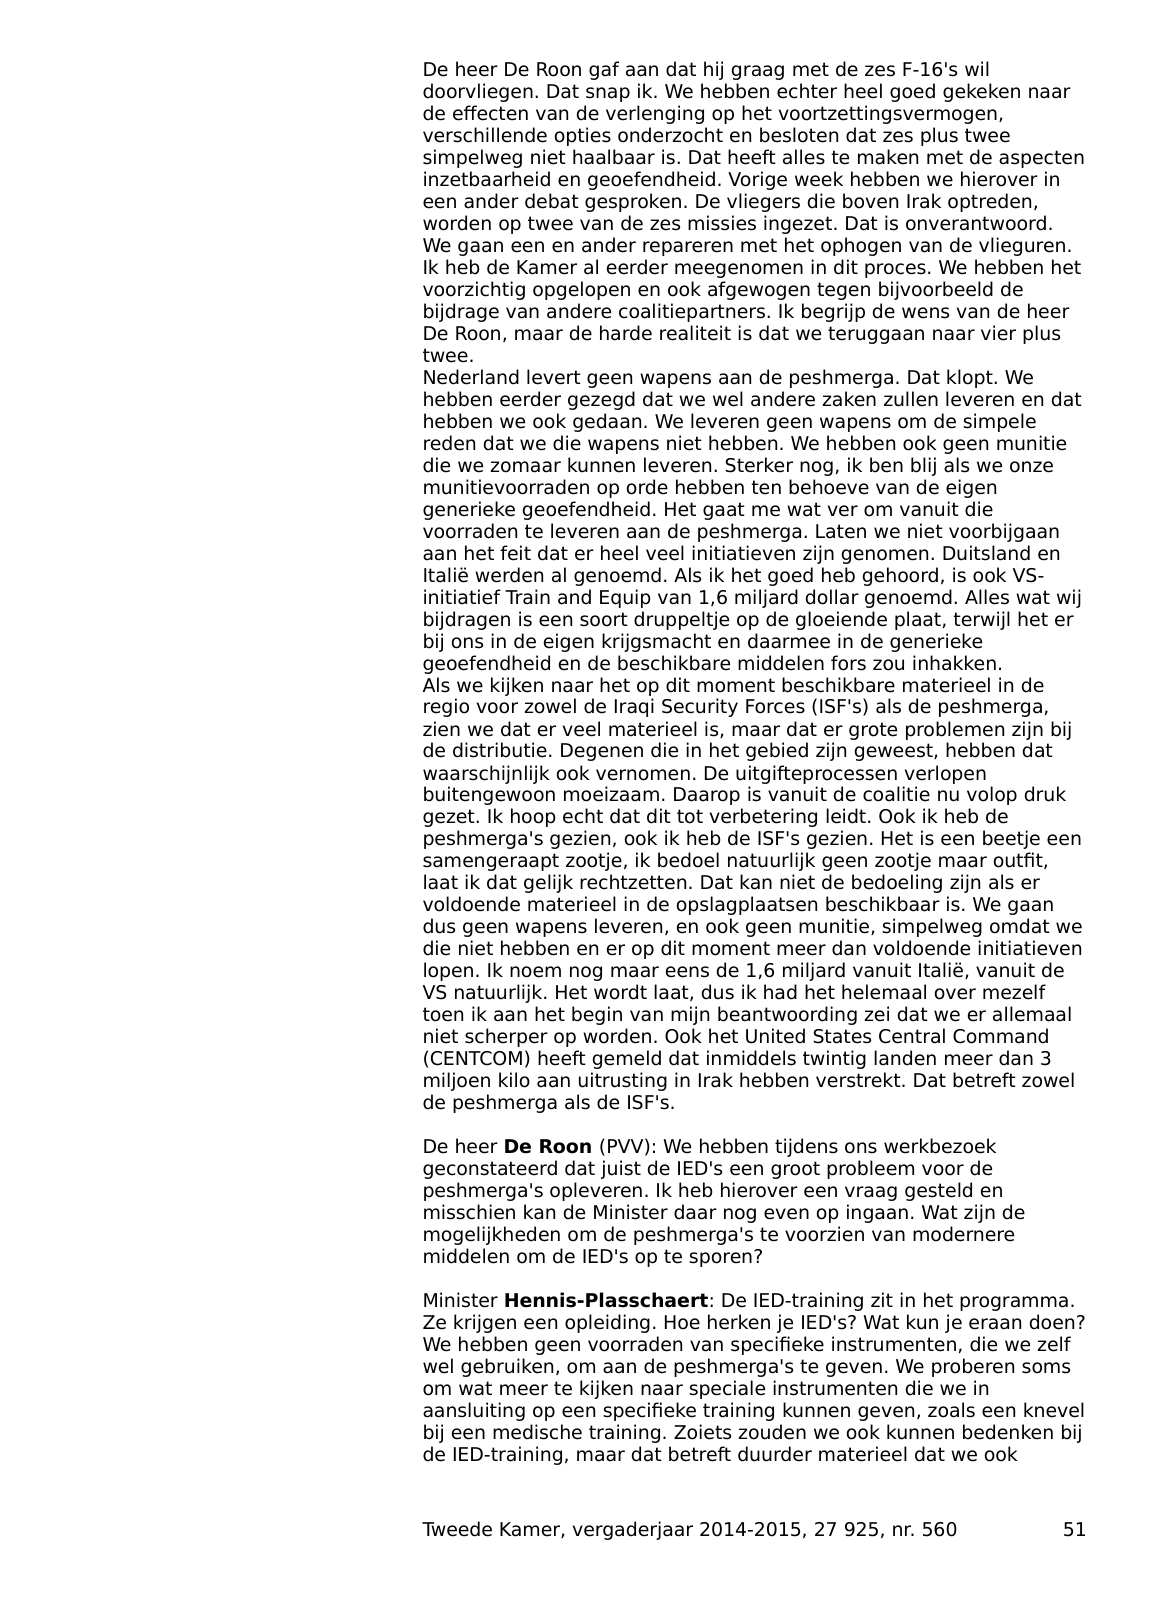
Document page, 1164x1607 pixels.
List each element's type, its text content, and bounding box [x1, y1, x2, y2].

text De heer De Roon gaf aan dat hij graag met de zes F-16's wil doorvliegen. Dat snap ik. We hebben echter heel goed gekeken naar de effecten van de verlenging op het voortzettingsvermogen, verschillende opties onderzocht en besloten dat zes plus twee simpelweg niet haalbaar is. Dat heeft alles te maken met de aspecten inzetbaarheid en geoefendheid. Vorige week hebben we hierover in een ander debat gesproken. De vliegers die boven Irak optreden, worden op twee van de zes missies ingezet. Dat is onverantwoord. We gaan een en ander repareren met het ophogen van de vlieguren. Ik heb de Kamer al eerder meegenomen in dit proces. We hebben het voorzichtig opgelopen en ook afgewogen tegen bijvoorbeeld de bijdrage van andere coalitiepartners. Ik begrijp de wens van de heer De Roon, maar de harde realiteit is dat we teruggaan naar vier plus twee. [422, 59, 1087, 367]
text Als we kijken naar het op dit moment beschikbare materieel in de regio voor zowel de Iraqi Security Forces (ISF's) als de peshmerga, zien we dat er veel materieel is, maar dat er grote problemen zijn bij de distributie. Degenen die in het gebied zijn geweest, hebben dat waarschijnlijk ook vernomen. De uitgifteprocessen verlopen buitengewoon moeizaam. Daarop is vanuit de coalitie nu volop druk gezet. Ik hoop echt dat dit tot verbetering leidt. Ook ik heb de peshmerga's gezien, ook ik heb de ISF's gezien. Het is een beetje een samengeraapt zootje, ik bedoel natuurlijk geen zootje maar outfit, laat ik dat gelijk rechtzetten. Dat kan niet de bedoeling zijn als er voldoende materieel in de opslagplaatsen beschikbaar is. We gaan dus geen wapens leveren, en ook geen munitie, simpelweg omdat we die niet hebben en er op dit moment meer dan voldoende initiatieven lopen. Ik noem nog maar eens de 1,6 miljard vanuit Italië, vanuit de VS natuurlijk. Het wordt laat, dus ik had het helemaal over mezelf toen ik aan het begin van mijn beantwoording zei dat we er allemaal niet scherper op worden. Ook het United States Central Command (CENTCOM) heeft gemeld dat inmiddels twintig landen meer dan 3 miljoen kilo aan uitrusting in Irak hebben verstrekt. Dat betreft zowel de peshmerga als de ISF's. [422, 674, 1087, 1114]
text Nederland levert geen wapens aan de peshmerga. Dat klopt. We hebben eerder gezegd dat we wel andere zaken zullen leveren en dat hebben we ook gedaan. We leveren geen wapens om de simpele reden dat we die wapens niet hebben. We hebben ook geen munitie die we zomaar kunnen leveren. Sterker nog, ik ben blij als we onze munitievoorraden op orde hebben ten behoeve van de eigen generieke geoefendheid. Het gaat me wat ver om vanuit die voorraden te leveren aan de peshmerga. Laten we niet voorbijgaan aan het feit dat er heel veel initiatieven zijn genomen. Duitsland en Italië werden al genoemd. Als ik het goed heb gehoord, is ook VS-initiatief Train and Equip van 1,6 miljard dollar genoemd. Alles wat wij bijdragen is een soort druppeltje op de gloeiende plaat, terwijl het er bij ons in de eigen krijgsmacht en daarmee in de generieke geoefendheid en de beschikbare middelen fors zou inhakken. [422, 367, 1087, 674]
text Minister Hennis-Plasschaert: De IED-training zit in het programma. Ze krijgen een opleiding. Hoe herken je IED's? Wat kun je eraan doen? We hebben geen voorraden van specifieke instrumenten, die we zelf wel gebruiken, om aan de peshmerga's te geven. We proberen soms om wat meer te kijken naar speciale instrumenten die we in aansluiting op een specifieke training kunnen geven, zoals een knevel bij een medische training. Zoiets zouden we ook kunnen bedenken bij de IED-training, maar dat betreft duurder materieel dat we ook [422, 1290, 1087, 1466]
text De heer De Roon (PVV): We hebben tijdens ons werkbezoek geconstateerd dat juist de IED's een groot probleem voor de peshmerga's opleveren. Ik heb hierover een vraag gesteld en misschien kan de Minister daar nog even op ingaan. Wat zijn de mogelijkheden om de peshmerga's te voorzien van modernere middelen om de IED's op te sporen? [422, 1136, 1087, 1268]
